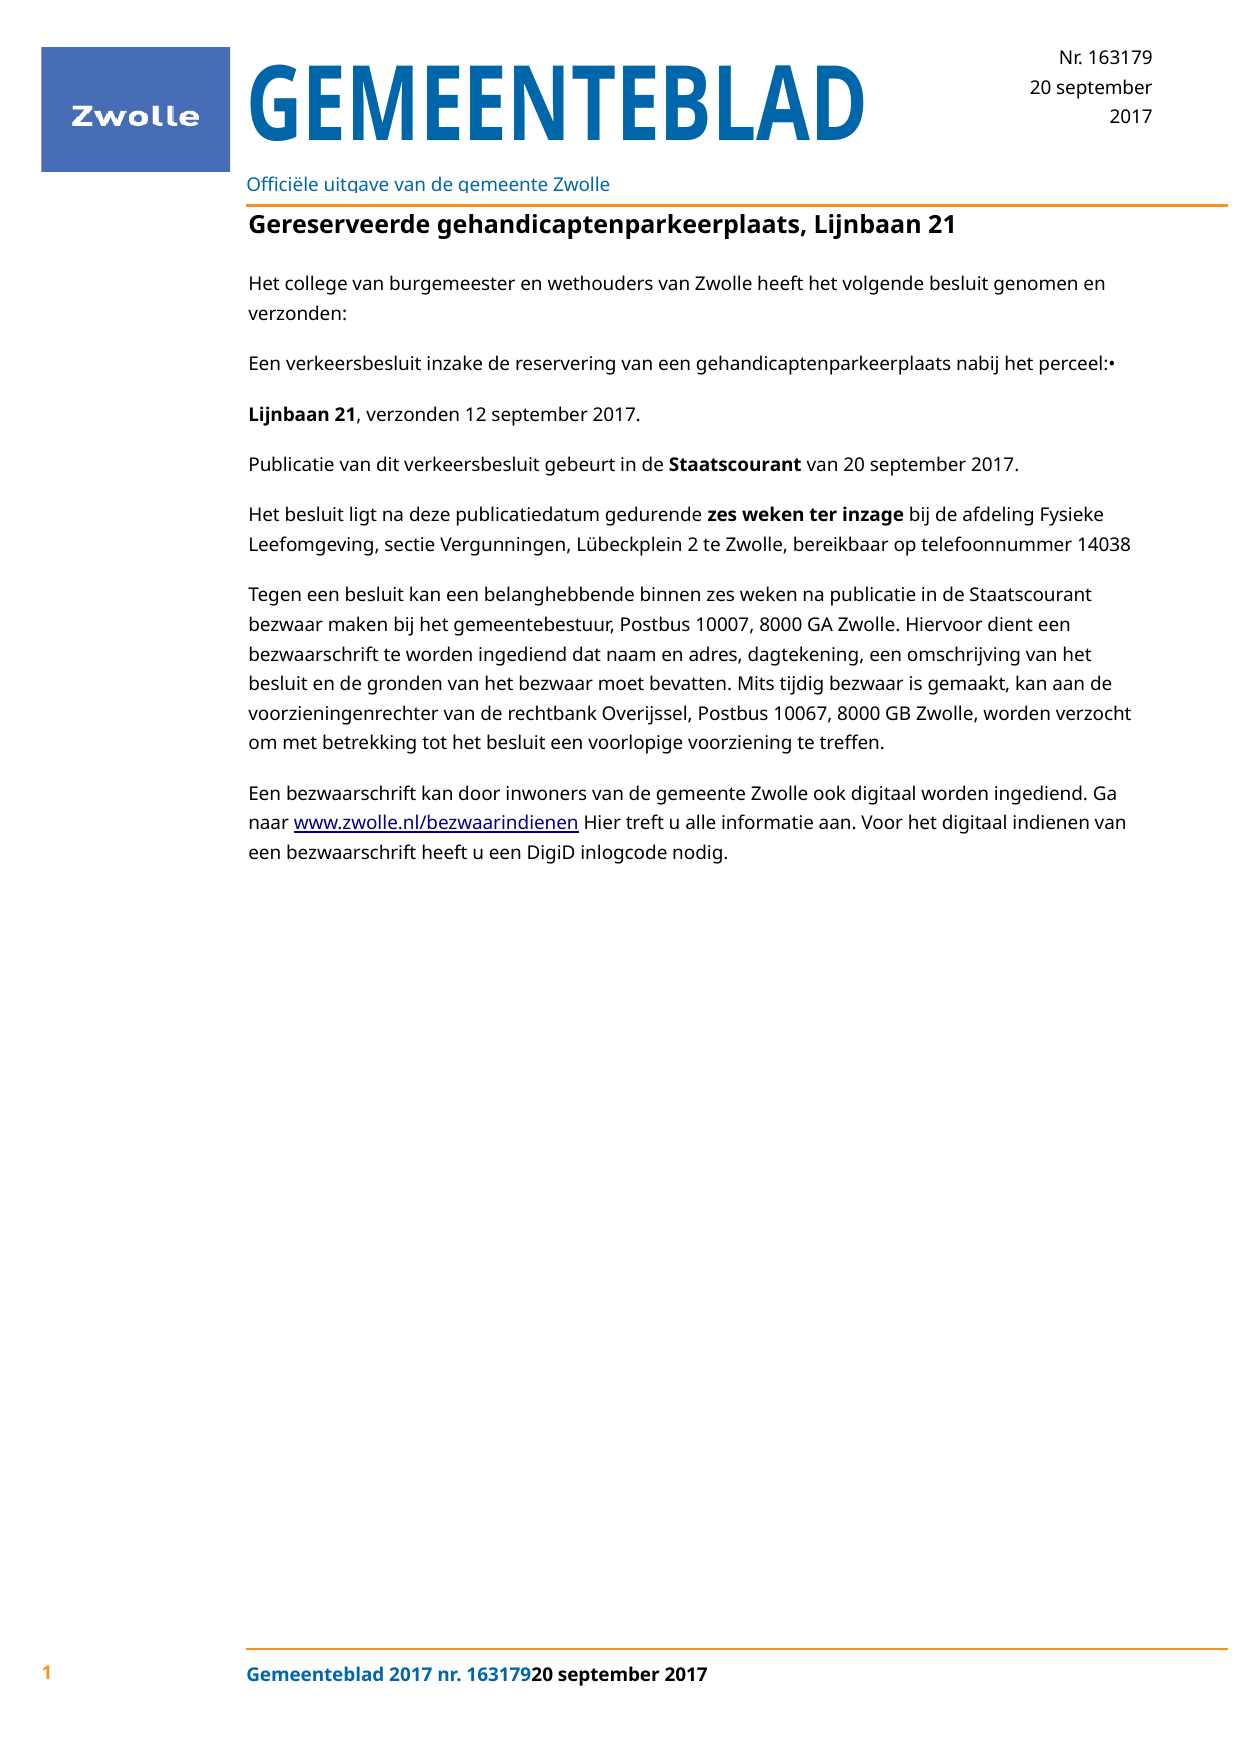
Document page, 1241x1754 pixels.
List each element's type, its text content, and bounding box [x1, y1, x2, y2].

text Publicatie van dit verkeersbesluit gebeurt in de Staatscourant van 20 september 2017. [248, 451, 1152, 477]
picture [41, 47, 231, 172]
text Het college van burgemeester en wethouders van Zwolle heeft het volgende besluit genomen en verzonden: [248, 270, 1152, 326]
text Een bezwaarschrift kan door inwoners van de gemeente Zwolle ook digitaal worden ingediend. Ga naar www.zwolle.nl/bezwaarindienen Hier treft u alle informatie aan. Voor het digitaal indienen van een bezwaarschrift heeft u een DigiD inlogcode nodig. [248, 780, 1152, 865]
text Het besluit ligt na deze publicatiedatum gedurende zes weken ter inzage bij de afdeling Fysieke Leefomgeving, sectie Vergunningen, Lübeckplein 2 te Zwolle, bereikbaar op telefoonnummer 14038 [248, 502, 1152, 557]
text Gereserveerde gehandicaptenparkeerplaats, Lijnbaan 21 [248, 207, 1152, 241]
text Een verkeersbesluit inzake de reservering van een gehandicaptenparkeerplaats nabij het perceel:• [248, 350, 1152, 376]
text Lijnbaan 21, verzonden 12 september 2017. [248, 401, 1152, 426]
text Tegen een besluit kan een belanghebbende binnen zes weken na publicatie in de Staatscourant bezwaar maken bij het gemeentebestuur, Postbus 10007, 8000 GA Zwolle. Hiervoor dient een bezwaarschrift te worden ingediend dat naam en adres, dagtekening, een omschrijving van het besluit en de gronden van het bezwaar moet bevatten. Mits tijdig bezwaar is gemaakt, kan aan de voorzieningenrechter van de rechtbank Overijssel, Postbus 10067, 8000 GB Zwolle, worden verzocht om met betrekking tot het besluit een voorlopige voorziening te treffen. [248, 582, 1152, 755]
